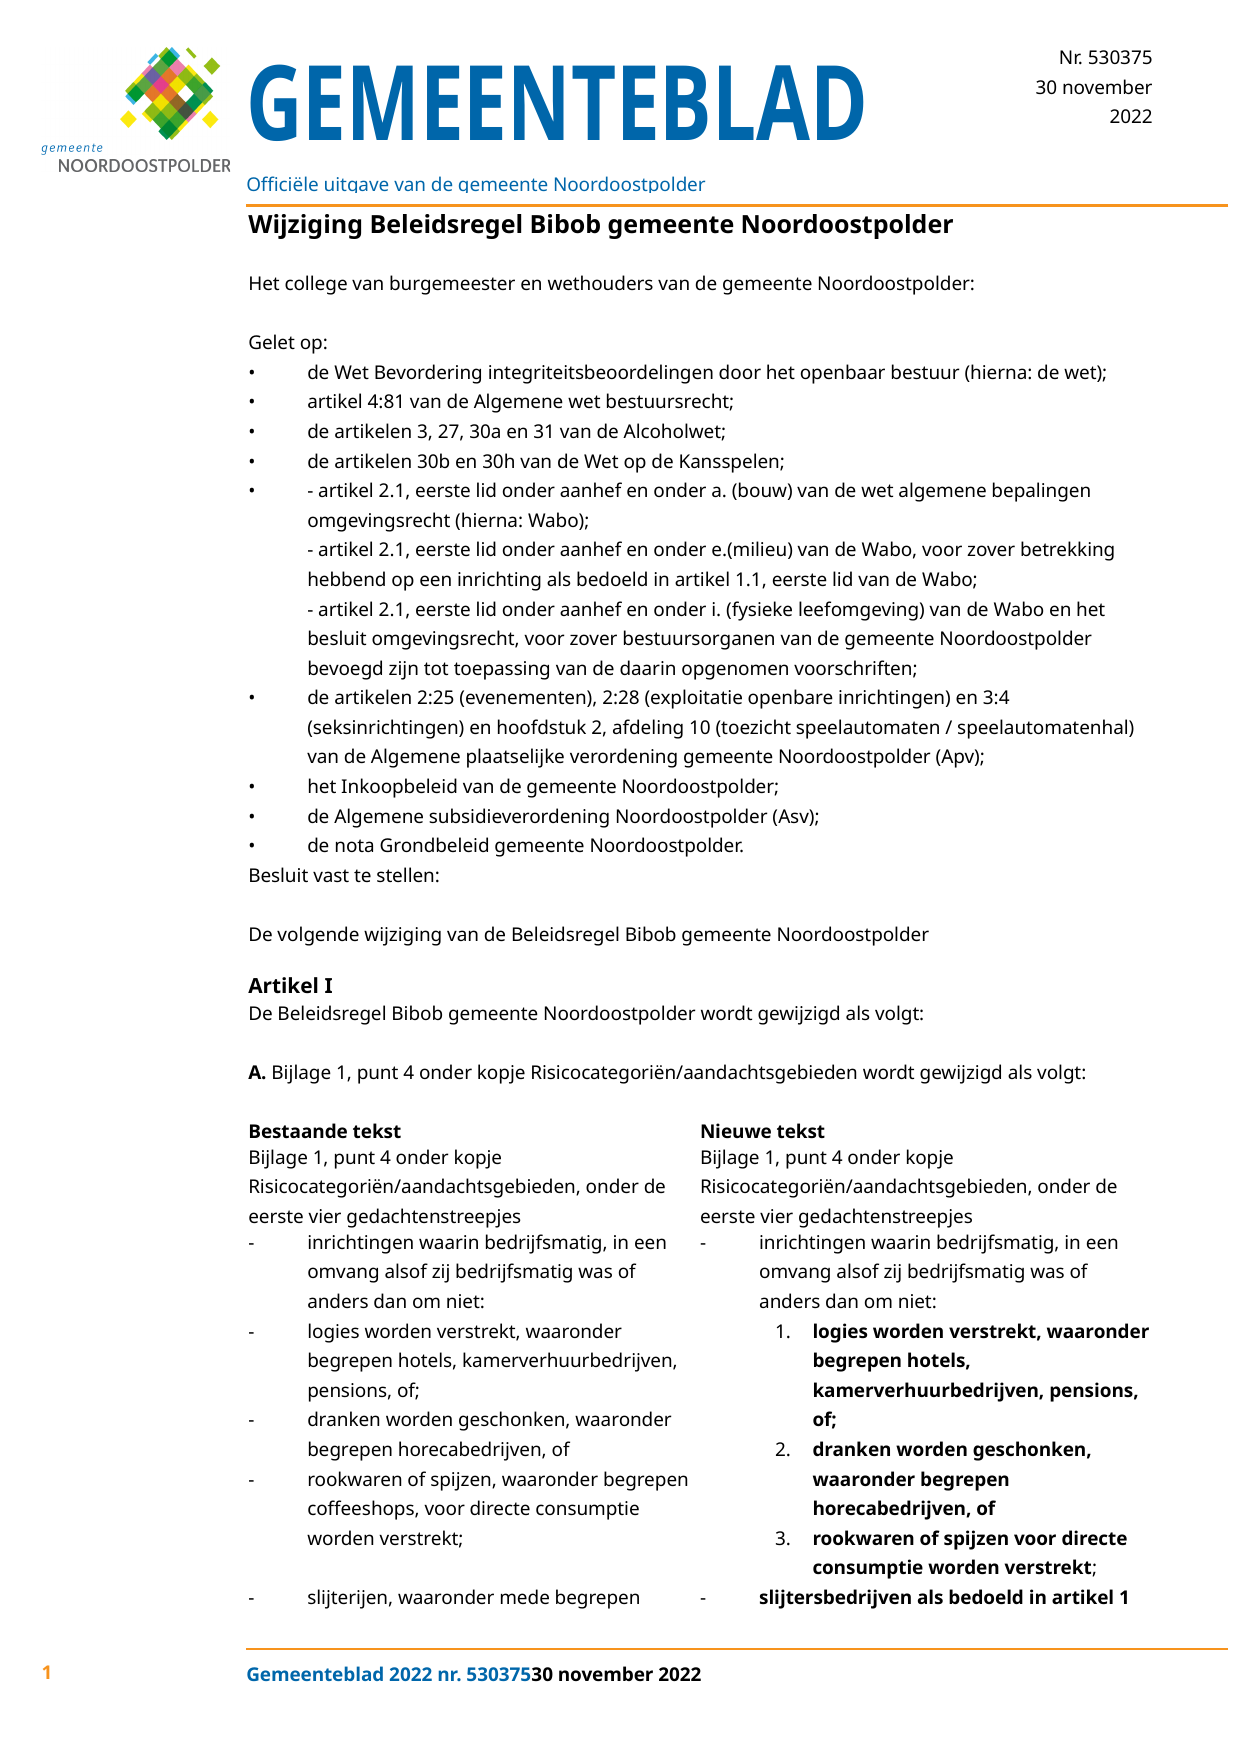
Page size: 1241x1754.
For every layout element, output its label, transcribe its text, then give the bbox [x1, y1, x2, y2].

table_header Nieuwe tekst [700, 1119, 1152, 1144]
list - artikel 2.1, eerste lid onder aanhef en onder e.(milieu) van de Wabo, voor zover betrekking hebbend op een inrichting als bedoeld in artikel 1.1, eerste lid van de Wabo; [248, 537, 1152, 592]
list artikel 4:81 van de Algemene wet bestuursrecht; [248, 389, 1152, 414]
list de artikelen 2:25 (evenementen), 2:28 (exploitatie openbare inrichtingen) en 3:4 (seksinrichtingen) en hoofdstuk 2, afdeling 10 (toezicht speelautomaten / speelautomatenhal) van de Algemene plaatselijke verordening gemeente Noordoostpolder (Apv); [248, 684, 1152, 769]
list de Algemene subsidieverordening Noordoostpolder (Asv); [248, 803, 1152, 828]
table_cell inrichtingen waarin bedrijfsmatig, in een omvang alsof zij bedrijfsmatig was of anders dan om niet: logies worden verstrekt, waaronder begrepen hotels, kamerverhuurbedrijven, pensions, of; dranken worden geschonken, waaronder begrepen horecabedrijven, of rookwaren of spijzen voor directe consumptie worden verstrekt; slijtersbedrijven als bedoeld in artikel 1 [700, 1229, 1152, 1610]
list de Wet Bevordering integriteitsbeoordelingen door het openbaar bestuur (hierna: de wet); [248, 359, 1152, 385]
table_header Bestaande tekst [248, 1119, 700, 1144]
text Artikel I [248, 972, 1152, 1000]
list het Inkoopbeleid van de gemeente Noordoostpolder; [248, 773, 1152, 799]
text Besluit vast te stellen: [248, 862, 1152, 888]
list - artikel 2.1, eerste lid onder aanhef en onder a. (bouw) van de wet algemene bepalingen omgevingsrecht (hierna: Wabo); [248, 477, 1152, 533]
table_cell Bijlage 1, punt 4 onder kopje Risicocategoriën/aandachtsgebieden, onder de eerste vier gedachtenstreepjes [248, 1144, 700, 1229]
text De volgende wijziging van de Beleidsregel Bibob gemeente Noordoostpolder [248, 921, 1152, 947]
text A. Bijlage 1, punt 4 onder kopje Risicocategoriën/aandachtsgebieden wordt gewijzigd als volgt: [248, 1059, 1152, 1085]
list - artikel 2.1, eerste lid onder aanhef en onder i. (fysieke leefomgeving) van de Wabo en het besluit omgevingsrecht, voor zover bestuursorganen van de gemeente Noordoostpolder bevoegd zijn tot toepassing van de daarin opgenomen voorschriften; [248, 596, 1152, 681]
list de artikelen 3, 27, 30a en 31 van de Alcoholwet; [248, 418, 1152, 444]
picture [41, 47, 231, 172]
text De Beleidsregel Bibob gemeente Noordoostpolder wordt gewijzigd als volgt: [248, 1000, 1152, 1026]
text Wijziging Beleidsregel Bibob gemeente Noordoostpolder [248, 207, 1152, 241]
list de nota Grondbeleid gemeente Noordoostpolder. [248, 832, 1152, 858]
list de artikelen 30b en 30h van de Wet op de Kansspelen; [248, 448, 1152, 473]
table_cell Bijlage 1, punt 4 onder kopje Risicocategoriën/aandachtsgebieden, onder de eerste vier gedachtenstreepjes [700, 1144, 1152, 1229]
text Gelet op: [248, 329, 1152, 355]
text Het college van burgemeester en wethouders van de gemeente Noordoostpolder: [248, 270, 1152, 296]
table_cell inrichtingen waarin bedrijfsmatig, in een omvang alsof zij bedrijfsmatig was of anders dan om niet: logies worden verstrekt, waaronder begrepen hotels, kamerverhuurbedrijven, pensions, of; dranken worden geschonken, waaronder begrepen horecabedrijven, of rookwaren of spijzen, waaronder begrepen coffeeshops, voor directe consumptie worden verstrekt; slijterijen, waaronder mede begrepen [248, 1229, 700, 1610]
